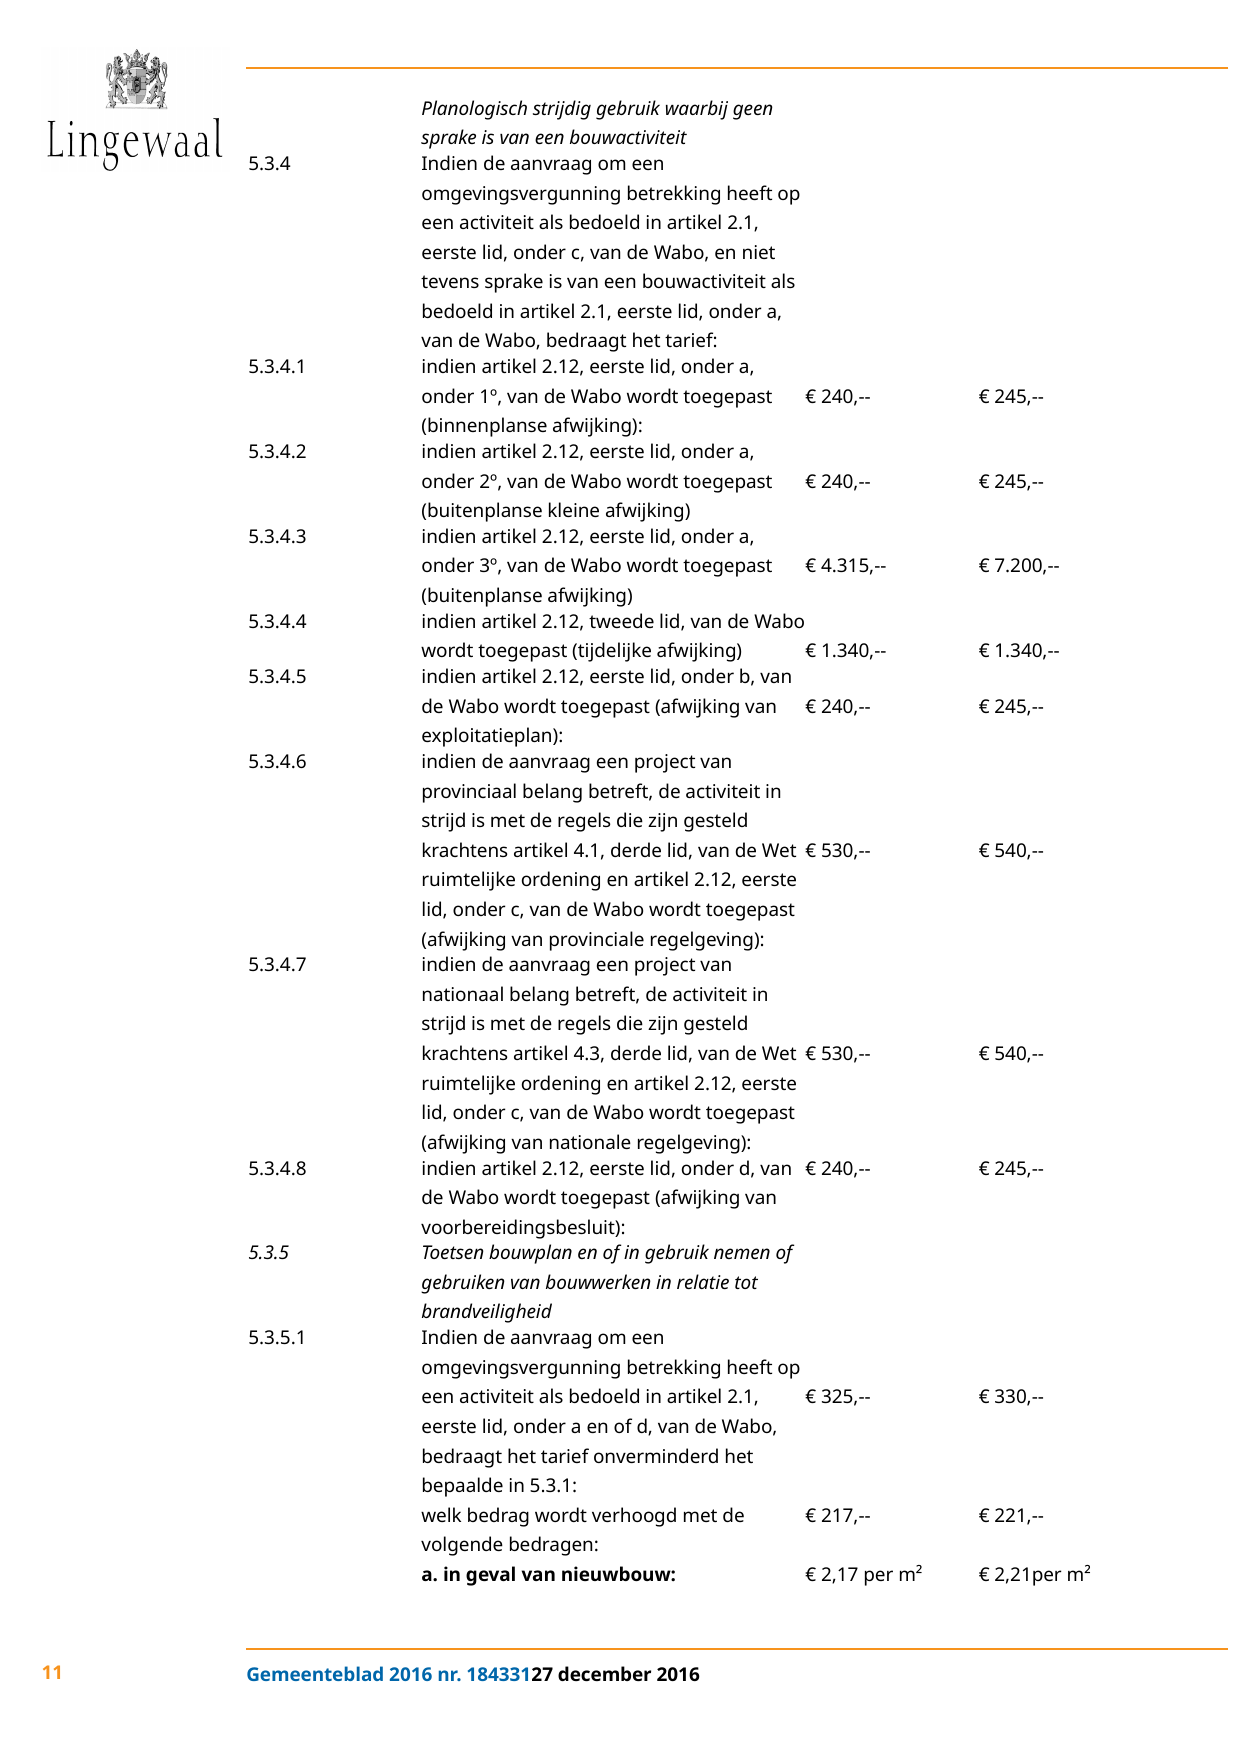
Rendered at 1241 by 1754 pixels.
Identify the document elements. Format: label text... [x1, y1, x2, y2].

table_cell indien de aanvraag een project van nationaal belang betreft, de activiteit in strijd is met de regels die zijn gesteld krachtens artikel 4.3, derde lid, van de Wet ruimtelijke ordening en artikel 2.12, eerste lid, onder c, van de Wabo wordt toegepast (afwijking van nationale regelgeving): [421, 951, 805, 1155]
table_cell € 540,-- [979, 951, 1152, 1155]
table_cell € 530,-- [805, 951, 978, 1155]
table_cell € 240,-- [805, 353, 978, 438]
table_cell € 240,-- [805, 1155, 978, 1239]
table_cell 5.3.4.6 [248, 748, 421, 951]
table_cell € 240,-- [805, 438, 978, 523]
table_cell Toetsen bouwplan en of in gebruik nemen of gebruiken van bouwwerken in relatie tot brandveiligheid [421, 1240, 805, 1324]
table_cell 5.3.4.1 [248, 353, 421, 438]
table_cell indien artikel 2.12, eerste lid, onder a, onder 3º, van de Wabo wordt toegepast (buitenplanse afwijking) [421, 523, 805, 608]
table_cell € 245,-- [979, 663, 1152, 748]
table_cell € 7.200,-- [979, 523, 1152, 608]
table_cell € 540,-- [979, 748, 1152, 951]
table_cell indien artikel 2.12, eerste lid, onder a, onder 2º, van de Wabo wordt toegepast (buitenplanse kleine afwijking) [421, 438, 805, 523]
table_cell € 1.340,-- [979, 608, 1152, 663]
table_cell € 240,-- [805, 663, 978, 748]
table_cell indien artikel 2.12, eerste lid, onder d, van de Wabo wordt toegepast (afwijking van voorbereidingsbesluit): [421, 1155, 805, 1239]
picture [41, 47, 231, 172]
table_cell 5.3.4.8 [248, 1155, 421, 1239]
table_cell € 245,-- [979, 1155, 1152, 1239]
table_cell Indien de aanvraag om een omgevingsvergunning betrekking heeft op een activiteit als bedoeld in artikel 2.1, eerste lid, onder c, van de Wabo, en niet tevens sprake is van een bouwactiviteit als bedoeld in artikel 2.1, eerste lid, onder a, van de Wabo, bedraagt het tarief: [421, 150, 805, 353]
table_cell indien de aanvraag een project van provinciaal belang betreft, de activiteit in strijd is met de regels die zijn gesteld krachtens artikel 4.1, derde lid, van de Wet ruimtelijke ordening en artikel 2.12, eerste lid, onder c, van de Wabo wordt toegepast (afwijking van provinciale regelgeving): [421, 748, 805, 951]
table_cell € 1.340,-- [805, 608, 978, 663]
table_cell Planologisch strijdig gebruik waarbij geen sprake is van een bouwactiviteit [421, 95, 805, 150]
table_cell [805, 150, 978, 353]
table_cell 5.3.4.5 [248, 663, 421, 748]
table_cell [979, 150, 1152, 353]
table_cell 5.3.4.3 [248, 523, 421, 608]
table_cell [979, 95, 1152, 150]
table_cell € 330,-- € 221,-- € 2,21per m² [979, 1325, 1152, 1587]
table_cell € 4.315,-- [805, 523, 978, 608]
table_cell € 530,-- [805, 748, 978, 951]
table_cell € 325,-- € 217,-- € 2,17 per m² [805, 1325, 978, 1587]
table_cell [805, 1240, 978, 1324]
table_cell 5.3.5 [248, 1240, 421, 1324]
table_cell indien artikel 2.12, eerste lid, onder b, van de Wabo wordt toegepast (afwijking van exploitatieplan): [421, 663, 805, 748]
table_cell € 245,-- [979, 438, 1152, 523]
table_cell 5.3.4.2 [248, 438, 421, 523]
table_cell [805, 95, 978, 150]
table_cell € 245,-- [979, 353, 1152, 438]
table_cell Indien de aanvraag om een omgevingsvergunning betrekking heeft op een activiteit als bedoeld in artikel 2.1, eerste lid, onder a en of d, van de Wabo, bedraagt het tarief onverminderd het bepaalde in 5.3.1: welk bedrag wordt verhoogd met de volgende bedragen: a. in geval van nieuwbouw: [421, 1325, 805, 1587]
table_cell 5.3.5.1 [248, 1325, 421, 1587]
table_cell [248, 95, 421, 150]
table_cell [979, 1240, 1152, 1324]
table_cell 5.3.4.7 [248, 951, 421, 1155]
table_cell indien artikel 2.12, tweede lid, van de Wabo wordt toegepast (tijdelijke afwijking) [421, 608, 805, 663]
table_cell indien artikel 2.12, eerste lid, onder a, onder 1º, van de Wabo wordt toegepast (binnenplanse afwijking): [421, 353, 805, 438]
table_cell 5.3.4.4 [248, 608, 421, 663]
table_cell 5.3.4 [248, 150, 421, 353]
